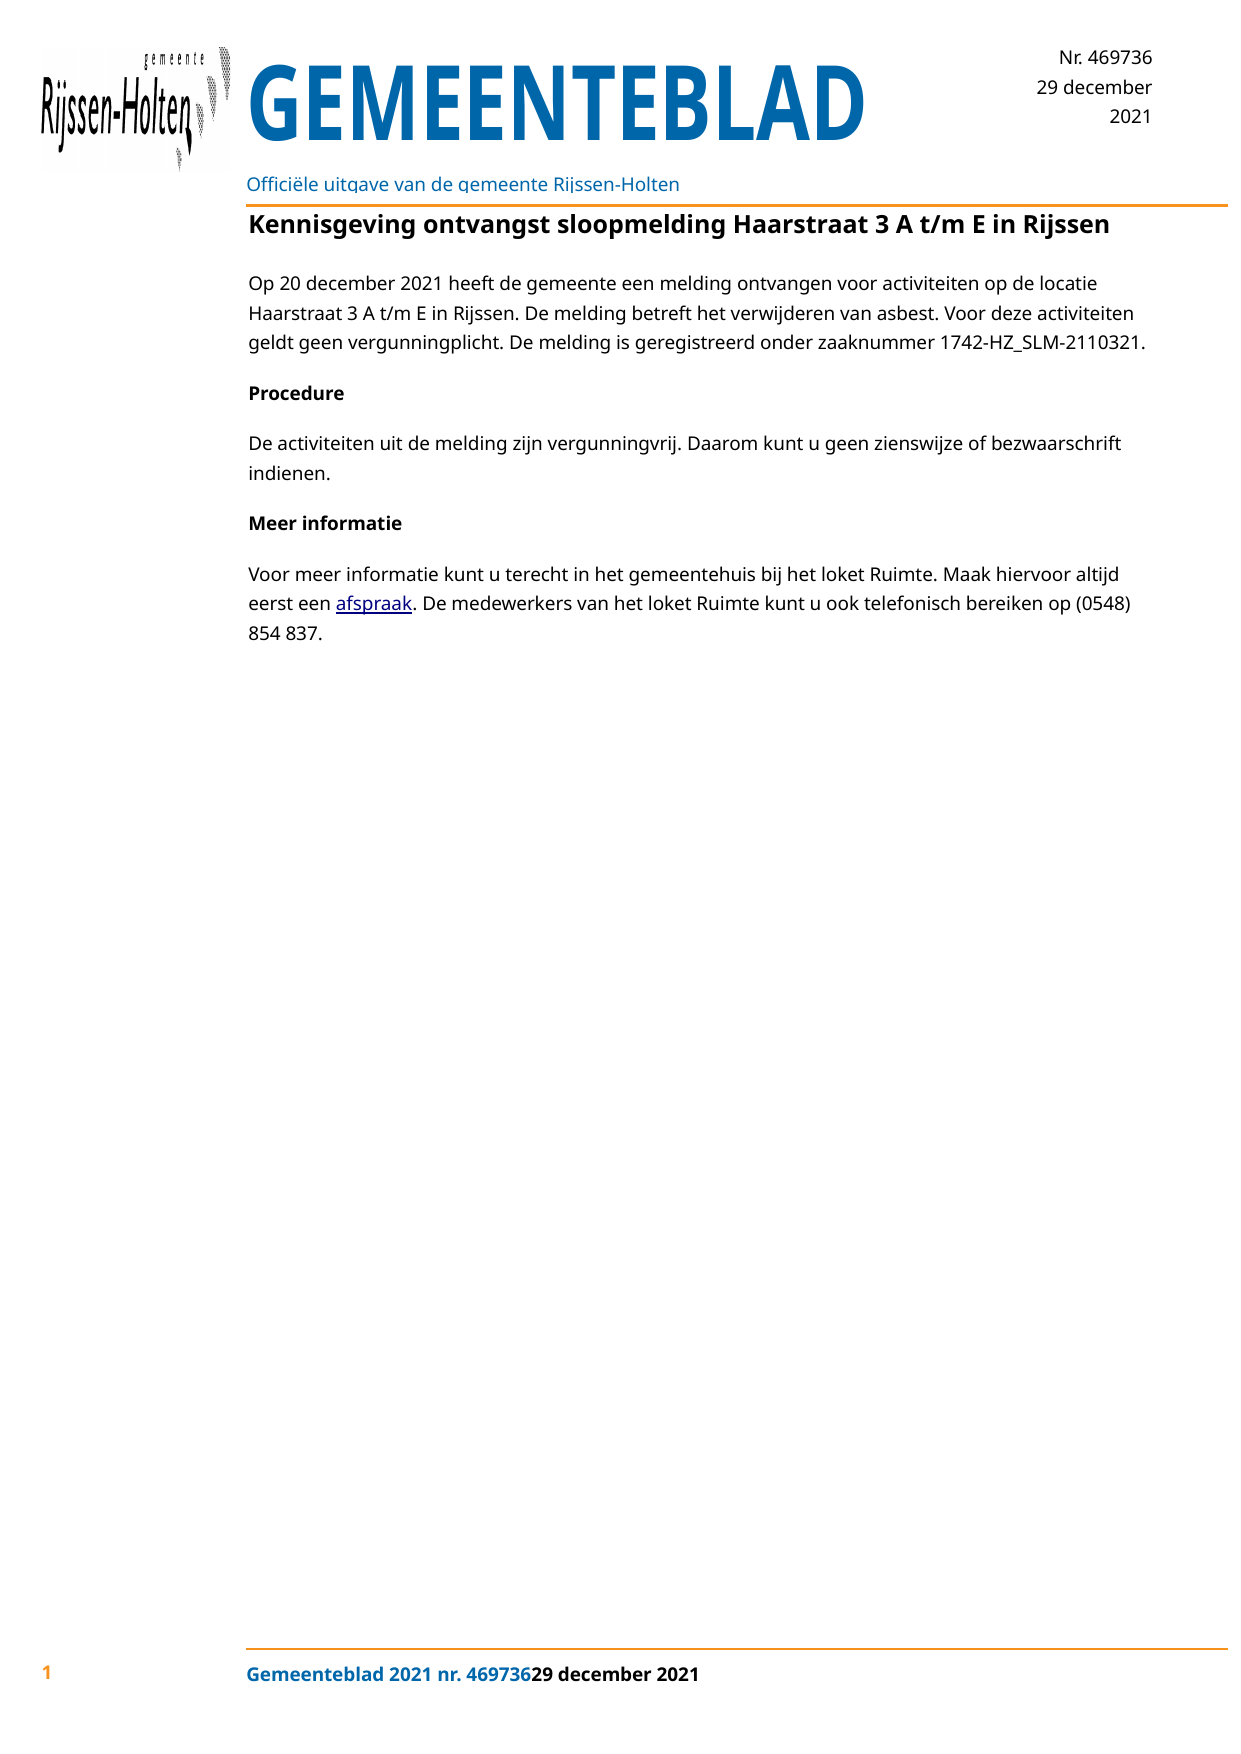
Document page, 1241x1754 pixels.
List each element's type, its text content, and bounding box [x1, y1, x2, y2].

text Op 20 december 2021 heeft de gemeente een melding ontvangen voor activiteiten op de locatie Haarstraat 3 A t/m E in Rijssen. De melding betreft het verwijderen van asbest. Voor deze activiteiten geldt geen vergunningplicht. De melding is geregistreerd onder zaaknummer 1742-HZ_SLM-2110321. [248, 270, 1152, 355]
text Meer informatie [248, 510, 1152, 536]
picture [41, 47, 231, 172]
text Procedure [248, 380, 1152, 406]
text Voor meer informatie kunt u terecht in het gemeentehuis bij het loket Ruimte. Maak hiervoor altijd eerst een afspraak. De medewerkers van het loket Ruimte kunt u ook telefonisch bereiken op (0548) 854 837. [248, 561, 1152, 646]
text Kennisgeving ontvangst sloopmelding Haarstraat 3 A t/m E in Rijssen [248, 207, 1152, 241]
text De activiteiten uit de melding zijn vergunningvrij. Daarom kunt u geen zienswijze of bezwaarschrift indienen. [248, 430, 1152, 486]
